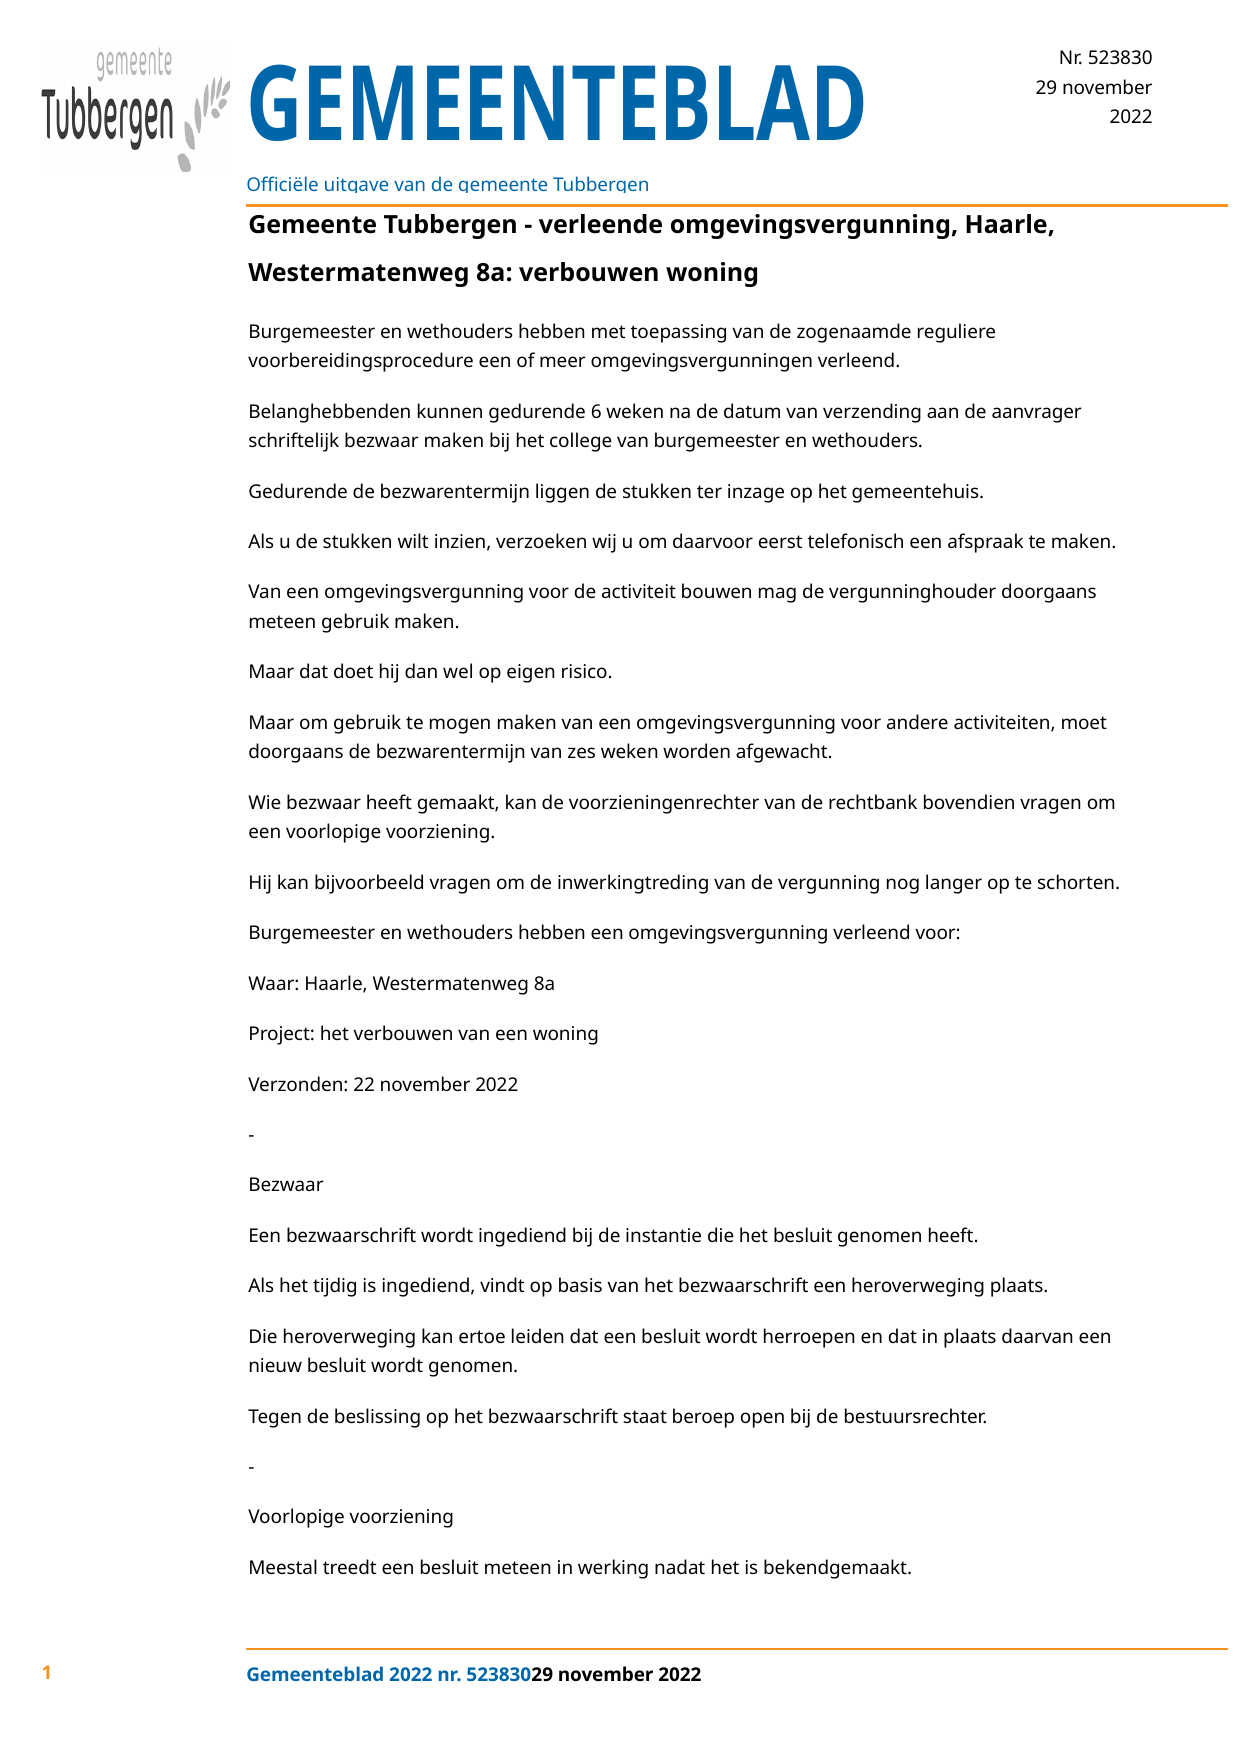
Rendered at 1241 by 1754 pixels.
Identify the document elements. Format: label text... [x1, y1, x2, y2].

text Maar dat doet hij dan wel op eigen risico. [248, 659, 1152, 684]
text - [248, 1121, 1152, 1147]
text Maar om gebruik te mogen maken van een omgevingsvergunning voor andere activiteiten, moet doorgaans de bezwarentermijn van zes weken worden afgewacht. [248, 709, 1152, 764]
text Hij kan bijvoorbeeld vragen om de inwerkingtreding van de vergunning nog langer op te schorten. [248, 869, 1152, 895]
text Tegen de beslissing op het bezwaarschrift staat beroep open bij de bestuursrechter. [248, 1403, 1152, 1429]
text Wie bezwaar heeft gemaakt, kan de voorzieningenrechter van de rechtbank bovendien vragen om een voorlopige voorziening. [248, 789, 1152, 844]
picture [41, 47, 231, 172]
text Burgemeester en wethouders hebben met toepassing van de zogenaamde reguliere voorbereidingsprocedure een of meer omgevingsvergunningen verleend. [248, 318, 1152, 373]
text Een bezwaarschrift wordt ingediend bij de instantie die het besluit genomen heeft. [248, 1222, 1152, 1248]
text Bezwaar [248, 1172, 1152, 1197]
text Project: het verbouwen van een woning [248, 1020, 1152, 1046]
text Verzonden: 22 november 2022 [248, 1071, 1152, 1097]
text Als het tijdig is ingediend, vindt op basis van het bezwaarschrift een heroverweging plaats. [248, 1272, 1152, 1298]
text Meestal treedt een besluit meteen in werking nadat het is bekendgemaakt. [248, 1554, 1152, 1580]
text Waar: Haarle, Westermatenweg 8a [248, 970, 1152, 996]
text Belanghebbenden kunnen gedurende 6 weken na de datum van verzending aan de aanvrager schriftelijk bezwaar maken bij het college van burgemeester en wethouders. [248, 398, 1152, 453]
text - [248, 1453, 1152, 1479]
text Gedurende de bezwarentermijn liggen de stukken ter inzage op het gemeentehuis. [248, 478, 1152, 504]
text Gemeente Tubbergen - verleende omgevingsvergunning, Haarle, Westermatenweg 8a: verbouwen woning [248, 207, 1152, 288]
text Als u de stukken wilt inzien, verzoeken wij u om daarvoor eerst telefonisch een afspraak te maken. [248, 528, 1152, 554]
text Voorlopige voorziening [248, 1504, 1152, 1529]
text Van een omgevingsvergunning voor de activiteit bouwen mag de vergunninghouder doorgaans meteen gebruik maken. [248, 579, 1152, 634]
text Burgemeester en wethouders hebben een omgevingsvergunning verleend voor: [248, 919, 1152, 945]
text Die heroverweging kan ertoe leiden dat een besluit wordt herroepen en dat in plaats daarvan een nieuw besluit wordt genomen. [248, 1323, 1152, 1378]
